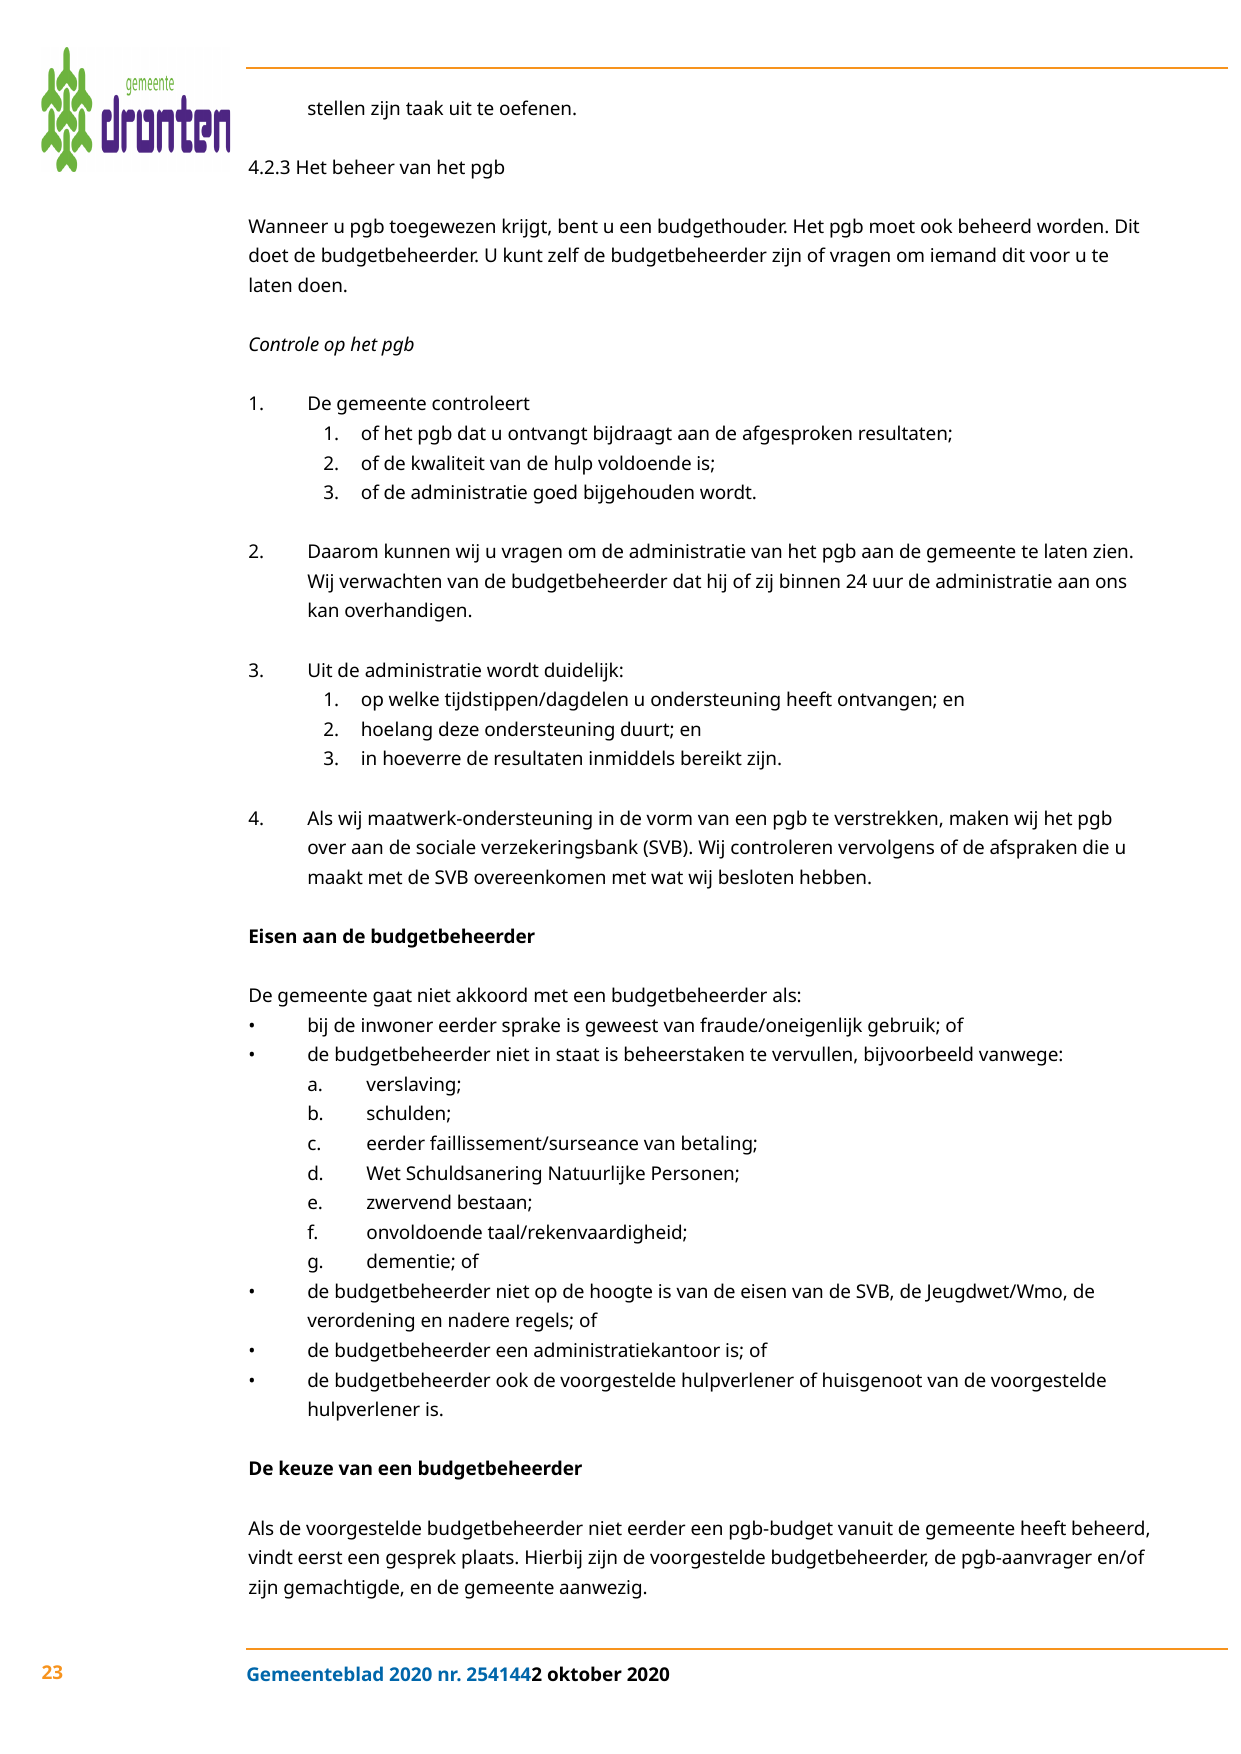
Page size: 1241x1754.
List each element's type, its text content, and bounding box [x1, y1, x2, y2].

list Wet Schuldsanering Natuurlijke Personen; [307, 1160, 1152, 1186]
list in hoeverre de resultaten inmiddels bereikt zijn. [323, 746, 1152, 771]
text Wanneer u pgb toegewezen krijgt, bent u een budgethouder. Het pgb moet ook beheerd worden. Dit doet de budgetbeheerder. U kunt zelf de budgetbeheerder zijn of vragen om iemand dit voor u te laten doen. [248, 213, 1152, 298]
list dementie; of [307, 1248, 1152, 1274]
list Daarom kunnen wij u vragen om de administratie van het pgb aan de gemeente te laten zien. Wij verwachten van de budgetbeheerder dat hij of zij binnen 24 uur de administratie aan ons kan overhandigen. [248, 538, 1152, 623]
list Als wij maatwerk-ondersteuning in de vorm van een pgb te verstrekken, maken wij het pgb over aan de sociale verzekeringsbank (SVB). Wij controleren vervolgens of de afspraken die u maakt met de SVB overeenkomen met wat wij besloten hebben. [248, 805, 1152, 890]
list de budgetbeheerder niet in staat is beheerstaken te vervullen, bijvoorbeeld vanwege: [248, 1041, 1152, 1067]
list de budgetbeheerder ook de voorgestelde hulpverlener of huisgenoot van de voorgestelde hulpverlener is. [248, 1367, 1152, 1422]
list of de kwaliteit van de hulp voldoende is; [323, 450, 1152, 476]
list eerder faillissement/surseance van betaling; [307, 1130, 1152, 1156]
text Als de voorgestelde budgetbeheerder niet eerder een pgb-budget vanuit de gemeente heeft beheerd, vindt eerst een gesprek plaats. Hierbij zijn de voorgestelde budgetbeheerder, de pgb-aanvrager en/of zijn gemachtigde, en de gemeente aanwezig. [248, 1515, 1152, 1600]
list bij de inwoner eerder sprake is geweest van fraude/oneigenlijk gebruik; of [248, 1012, 1152, 1038]
list de budgetbeheerder niet op de hoogte is van de eisen van de SVB, de Jeugdwet/Wmo, de verordening en nadere regels; of [248, 1278, 1152, 1333]
list De gemeente controleert [248, 391, 1152, 416]
list hoelang deze ondersteuning duurt; en [323, 716, 1152, 742]
picture [41, 47, 231, 172]
text Controle op het pgb [248, 331, 1152, 357]
list of het pgb dat u ontvangt bijdraagt aan de afgesproken resultaten; [323, 420, 1152, 446]
list stellen zijn taak uit te oefenen. [248, 95, 1152, 121]
text 4.2.3 Het beheer van het pgb [248, 154, 1152, 180]
list verslaving; [307, 1071, 1152, 1097]
list onvoldoende taal/rekenvaardigheid; [307, 1219, 1152, 1245]
list Uit de administratie wordt duidelijk: [248, 657, 1152, 683]
list de budgetbeheerder een administratiekantoor is; of [248, 1337, 1152, 1363]
list schulden; [307, 1101, 1152, 1126]
list zwervend bestaan; [307, 1189, 1152, 1215]
text De keuze van een budgetbeheerder [248, 1456, 1152, 1481]
text Eisen aan de budgetbeheerder [248, 923, 1152, 949]
list op welke tijdstippen/dagdelen u ondersteuning heeft ontvangen; en [323, 686, 1152, 712]
text De gemeente gaat niet akkoord met een budgetbeheerder als: [248, 982, 1152, 1008]
list of de administratie goed bijgehouden wordt. [323, 479, 1152, 505]
